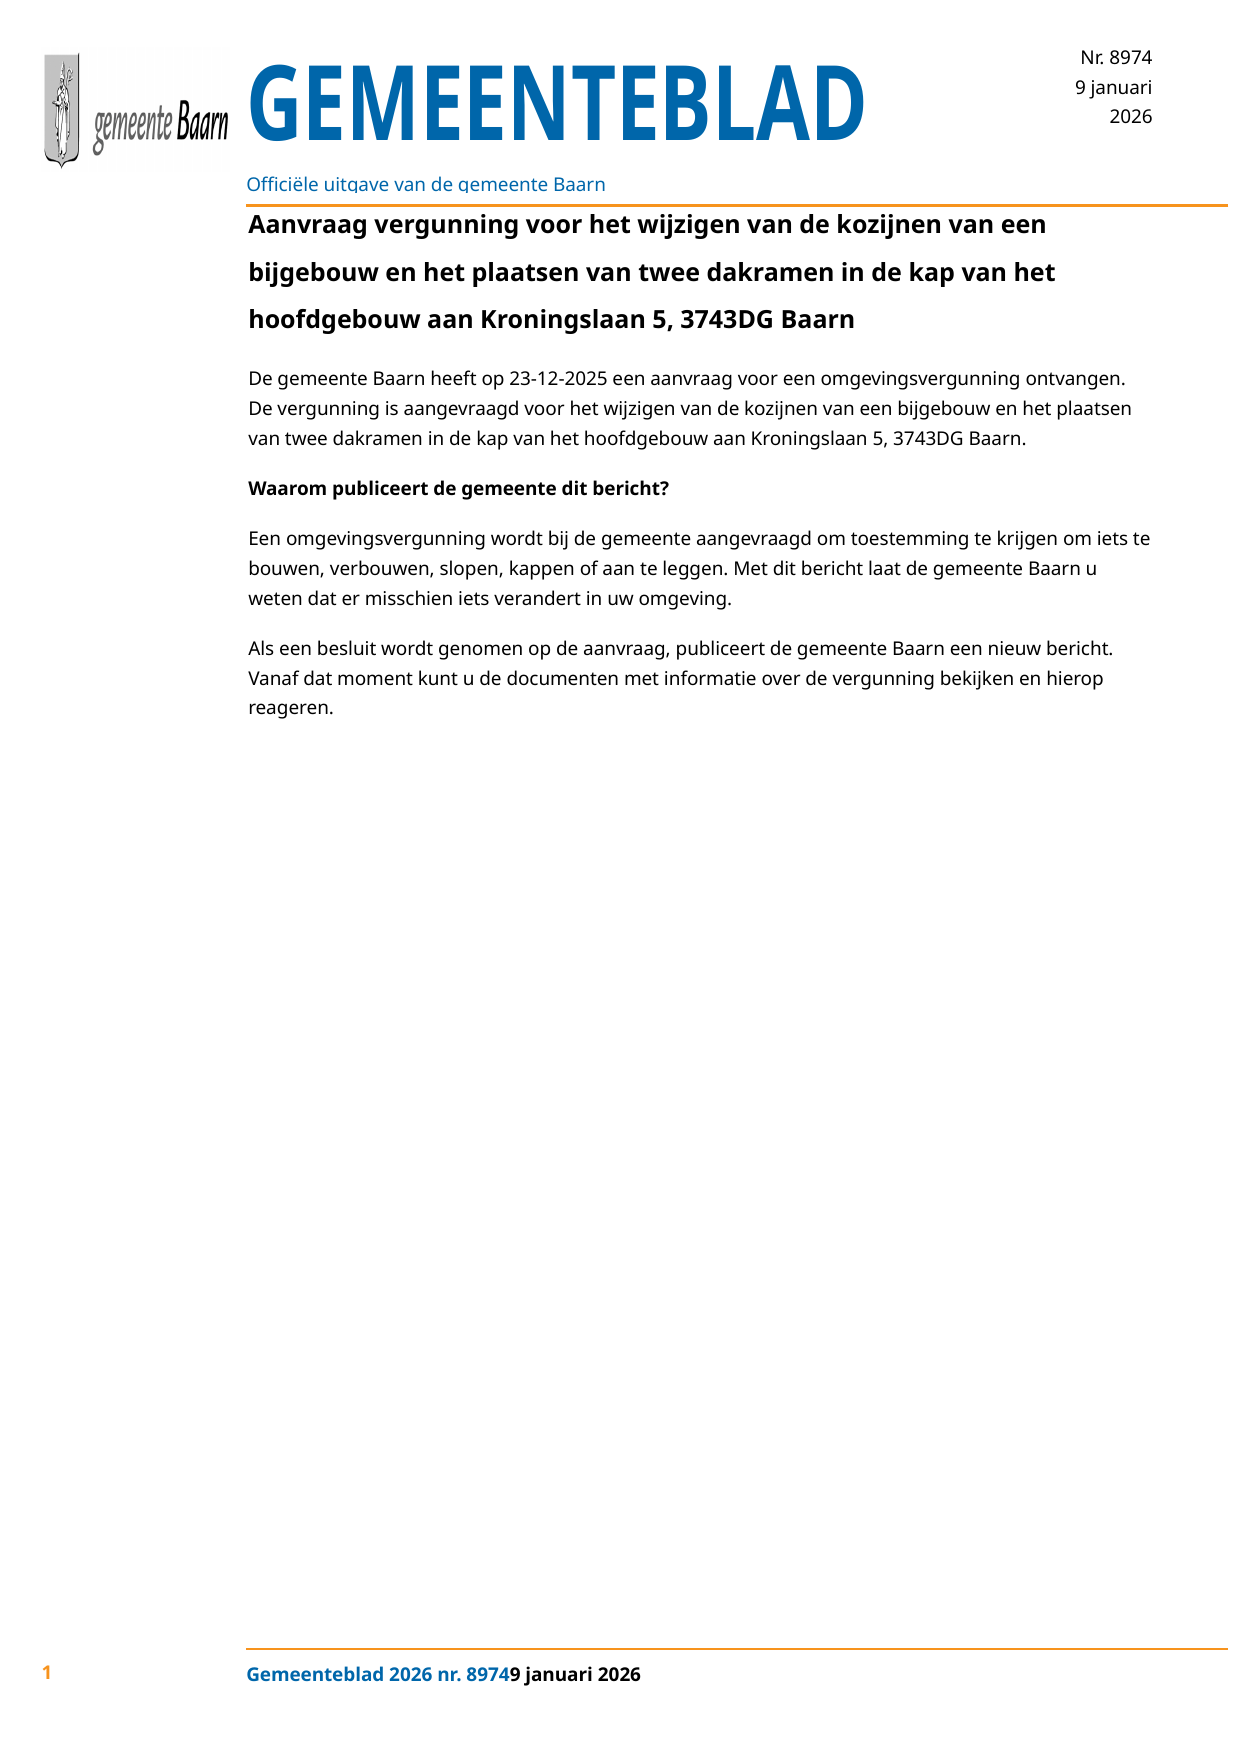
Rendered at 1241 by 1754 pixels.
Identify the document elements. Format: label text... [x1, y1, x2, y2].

text Als een besluit wordt genomen op de aanvraag, publiceert de gemeente Baarn een nieuw bericht. Vanaf dat moment kunt u de documenten met informatie over de vergunning bekijken en hierop reageren. [248, 635, 1152, 720]
text Een omgevingsvergunning wordt bij de gemeente aangevraagd om toestemming te krijgen om iets te bouwen, verbouwen, slopen, kappen of aan te leggen. Met dit bericht laat de gemeente Baarn u weten dat er misschien iets verandert in uw omgeving. [248, 526, 1152, 610]
text Waarom publiceert de gemeente dit bericht? [248, 475, 1152, 501]
text De gemeente Baarn heeft op 23-12-2025 een aanvraag voor een omgevingsvergunning ontvangen. De vergunning is aangevraagd voor het wijzigen van de kozijnen van een bijgebouw en het plaatsen van twee dakramen in de kap van het hoofdgebouw aan Kroningslaan 5, 3743DG Baarn. [248, 366, 1152, 450]
text Aanvraag vergunning voor het wijzigen van de kozijnen van een bijgebouw en het plaatsen van twee dakramen in de kap van het hoofdgebouw aan Kroningslaan 5, 3743DG Baarn [248, 207, 1152, 336]
picture [41, 47, 231, 172]
